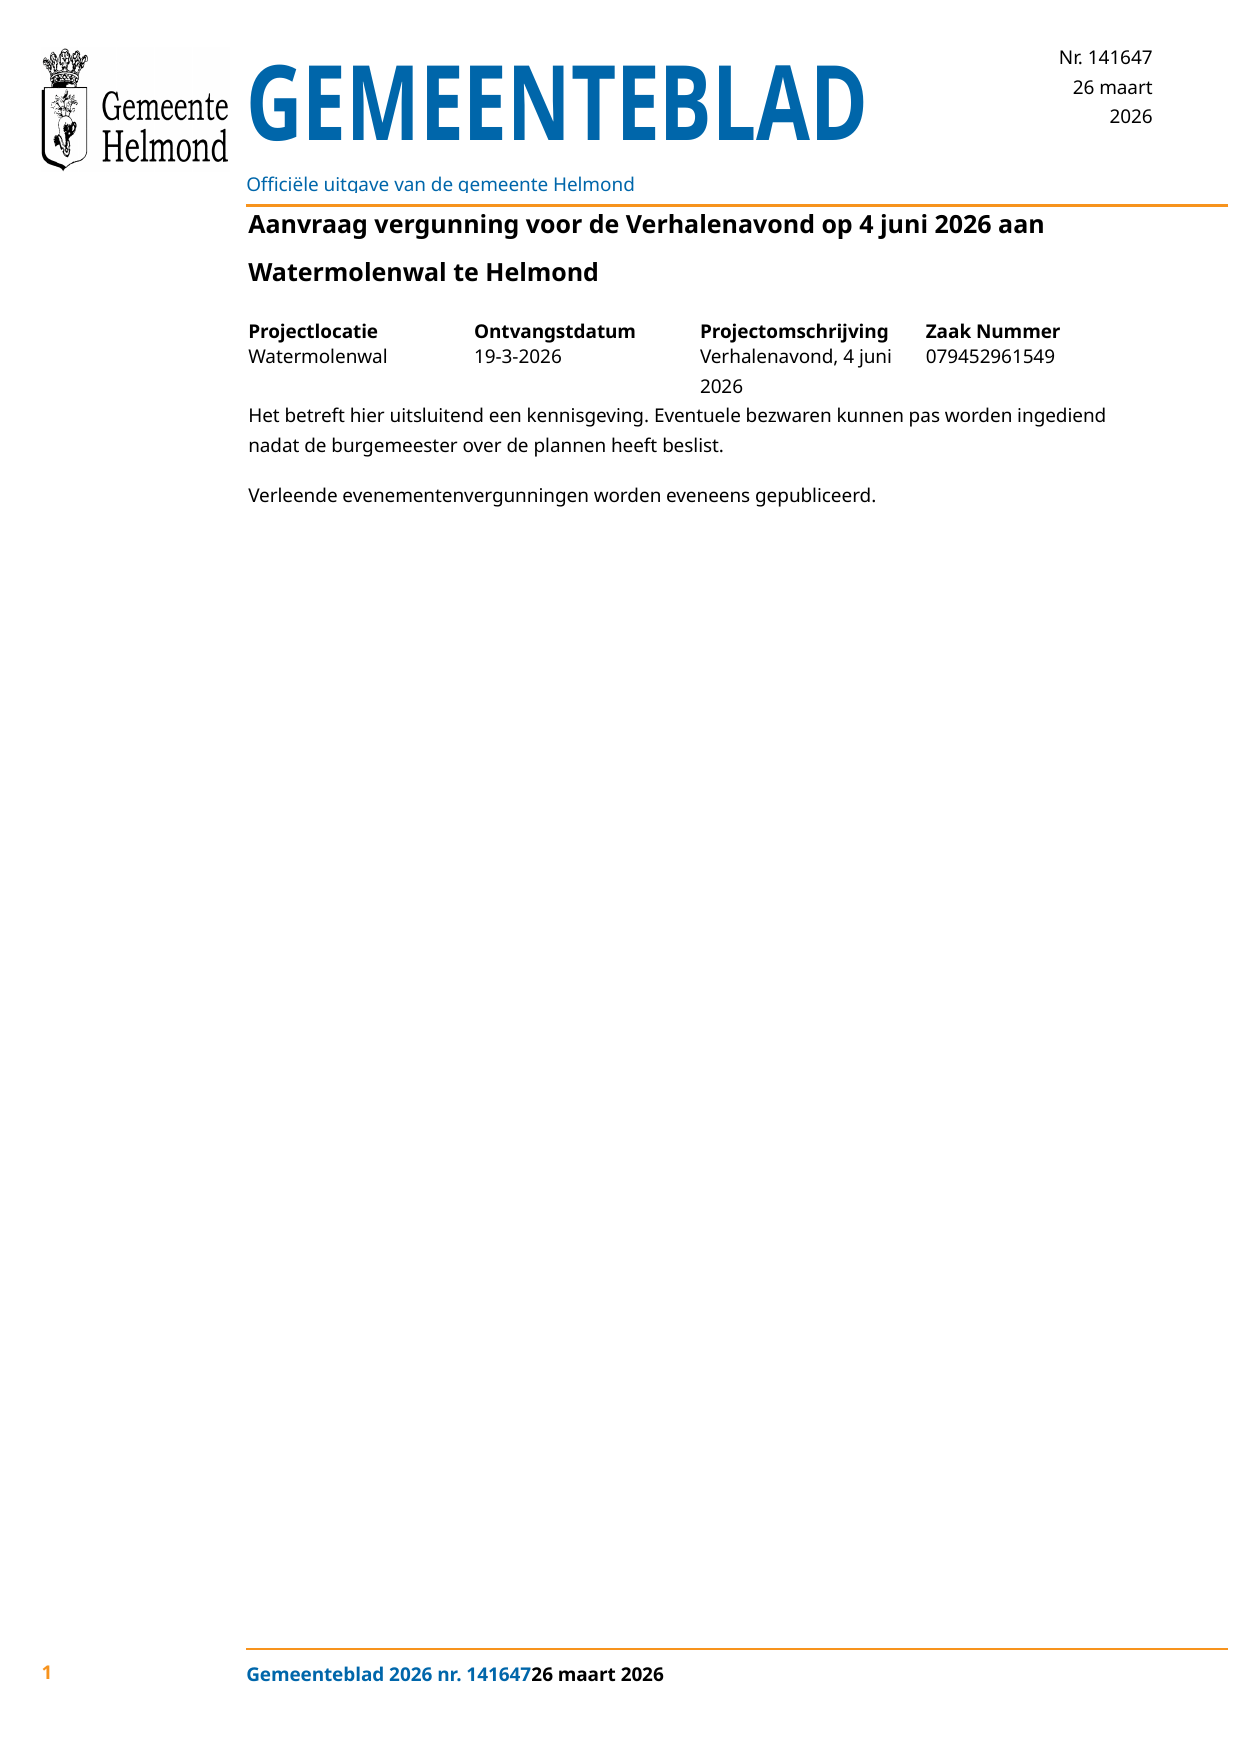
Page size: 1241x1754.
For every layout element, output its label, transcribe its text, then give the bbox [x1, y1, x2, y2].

table_cell Verhalenavond, 4 juni 2026 [700, 344, 926, 399]
table_cell 079452961549 [926, 344, 1152, 399]
table_header Projectlocatie [248, 318, 474, 344]
table_header Zaak Nummer [926, 318, 1152, 344]
text Verleende evenementenvergunningen worden eveneens gepubliceerd. [248, 482, 1152, 508]
text Het betreft hier uitsluitend een kennisgeving. Eventuele bezwaren kunnen pas worden ingediend nadat de burgemeester over de plannen heeft beslist. [248, 402, 1152, 458]
table_cell Watermolenwal [248, 344, 474, 399]
table_cell 19-3-2026 [474, 344, 700, 399]
table_header Projectomschrijving [700, 318, 926, 344]
table_header Ontvangstdatum [474, 318, 700, 344]
text Aanvraag vergunning voor de Verhalenavond op 4 juni 2026 aan Watermolenwal te Helmond [248, 207, 1152, 288]
picture [41, 47, 231, 172]
